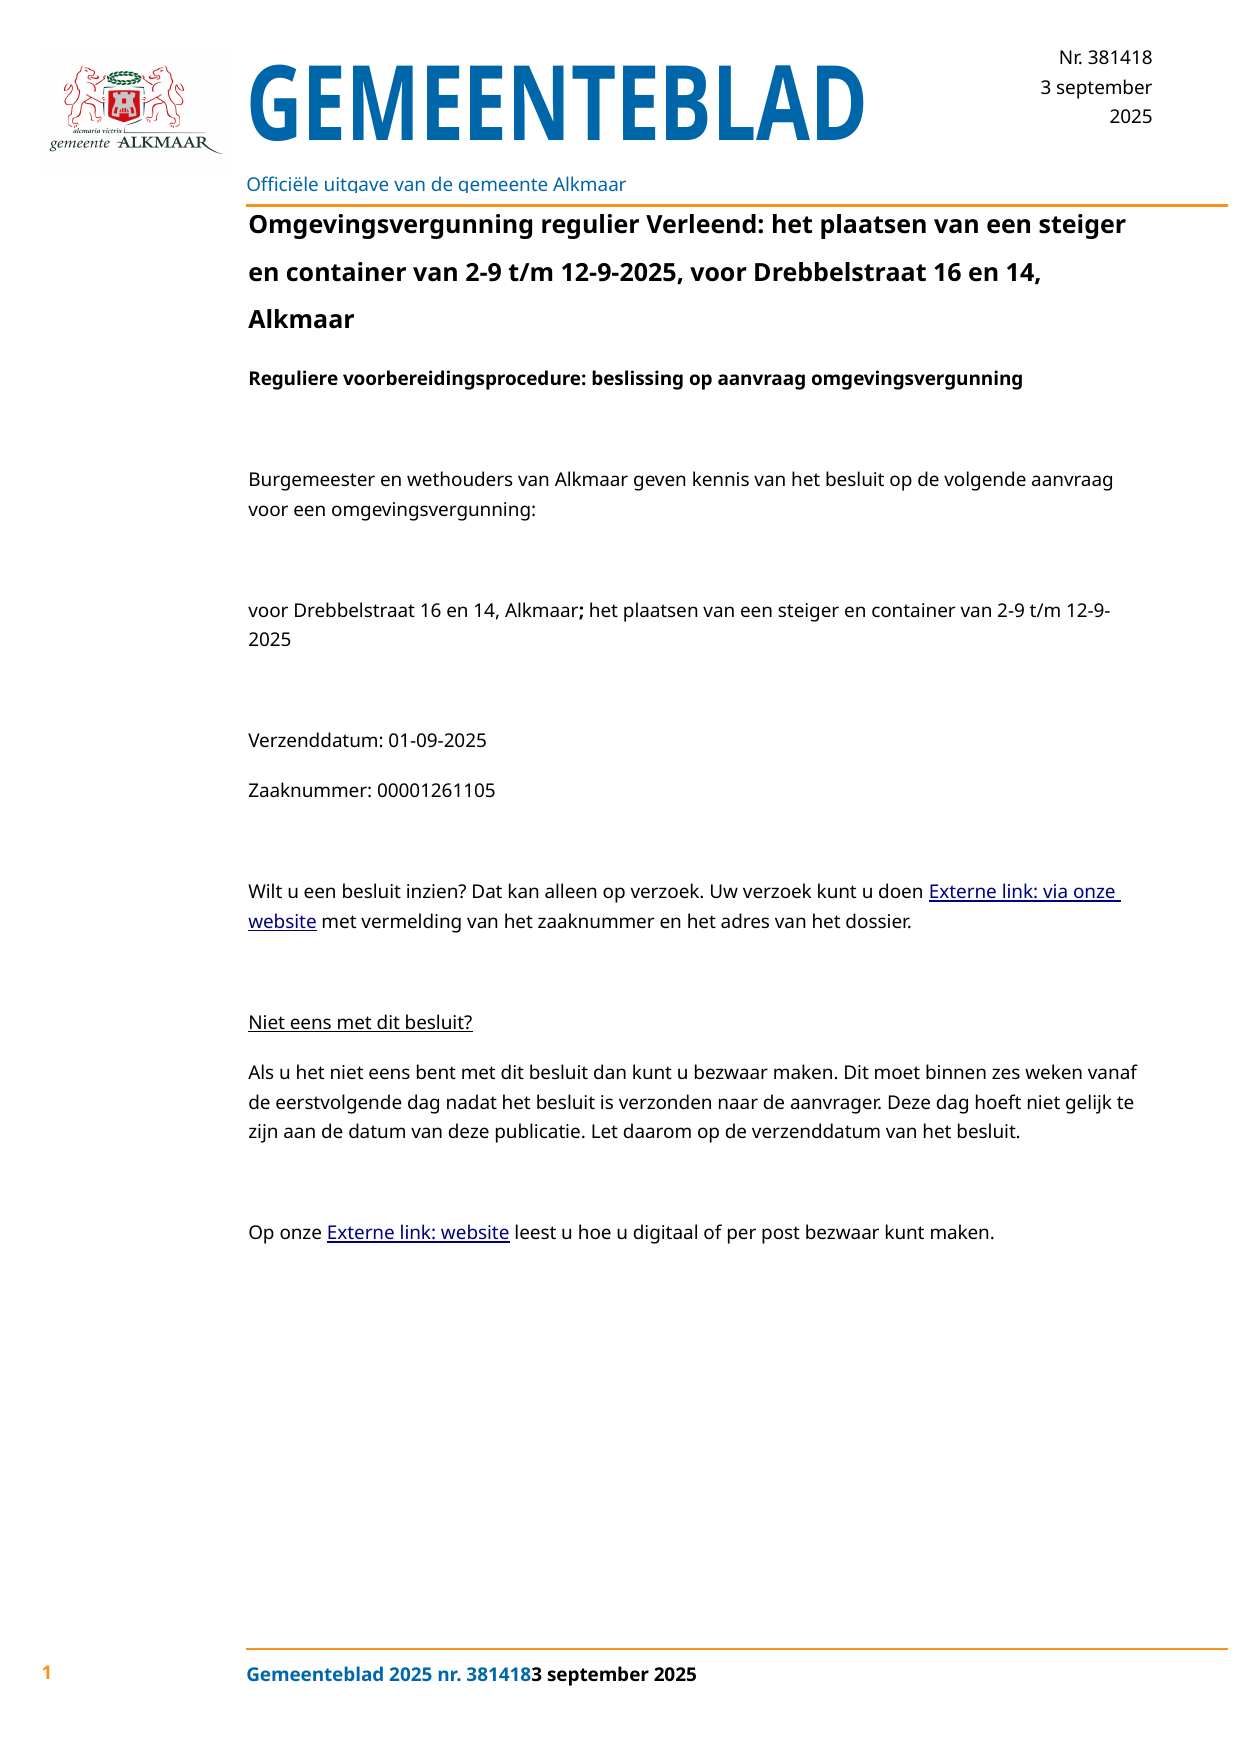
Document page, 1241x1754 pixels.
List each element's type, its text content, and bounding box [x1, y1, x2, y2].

text Burgemeester en wethouders van Alkmaar geven kennis van het besluit op de volgende aanvraag voor een omgevingsvergunning: [248, 466, 1152, 522]
text Op onze Externe link: website leest u hoe u digitaal of per post bezwaar kunt maken. [248, 1219, 1152, 1245]
text voor Drebbelstraat 16 en 14, Alkmaar; het plaatsen van een steiger en container van 2-9 t/m 12-9-2025 [248, 597, 1152, 652]
text Wilt u een besluit inzien? Dat kan alleen op verzoek. Uw verzoek kunt u doen Externe link: via onze website met vermelding van het zaaknummer en het adres van het dossier. [248, 878, 1152, 934]
text Niet eens met dit besluit? [248, 1009, 1152, 1034]
text Omgevingsvergunning regulier Verleend: het plaatsen van een steiger en container van 2-9 t/m 12-9-2025, voor Drebbelstraat 16 en 14, Alkmaar [248, 207, 1152, 336]
text Verzenddatum: 01-09-2025 [248, 727, 1152, 753]
text Als u het niet eens bent met dit besluit dan kunt u bezwaar maken. Dit moet binnen zes weken vanaf de eerstvolgende dag nadat het besluit is verzonden naar de aanvrager. Deze dag hoeft niet gelijk te zijn aan de datum van deze publicatie. Let daarom op de verzenddatum van het besluit. [248, 1059, 1152, 1144]
text Reguliere voorbereidingsprocedure: beslissing op aanvraag omgevingsvergunning [248, 366, 1152, 391]
picture [41, 47, 231, 172]
text Zaaknummer: 00001261105 [248, 778, 1152, 803]
